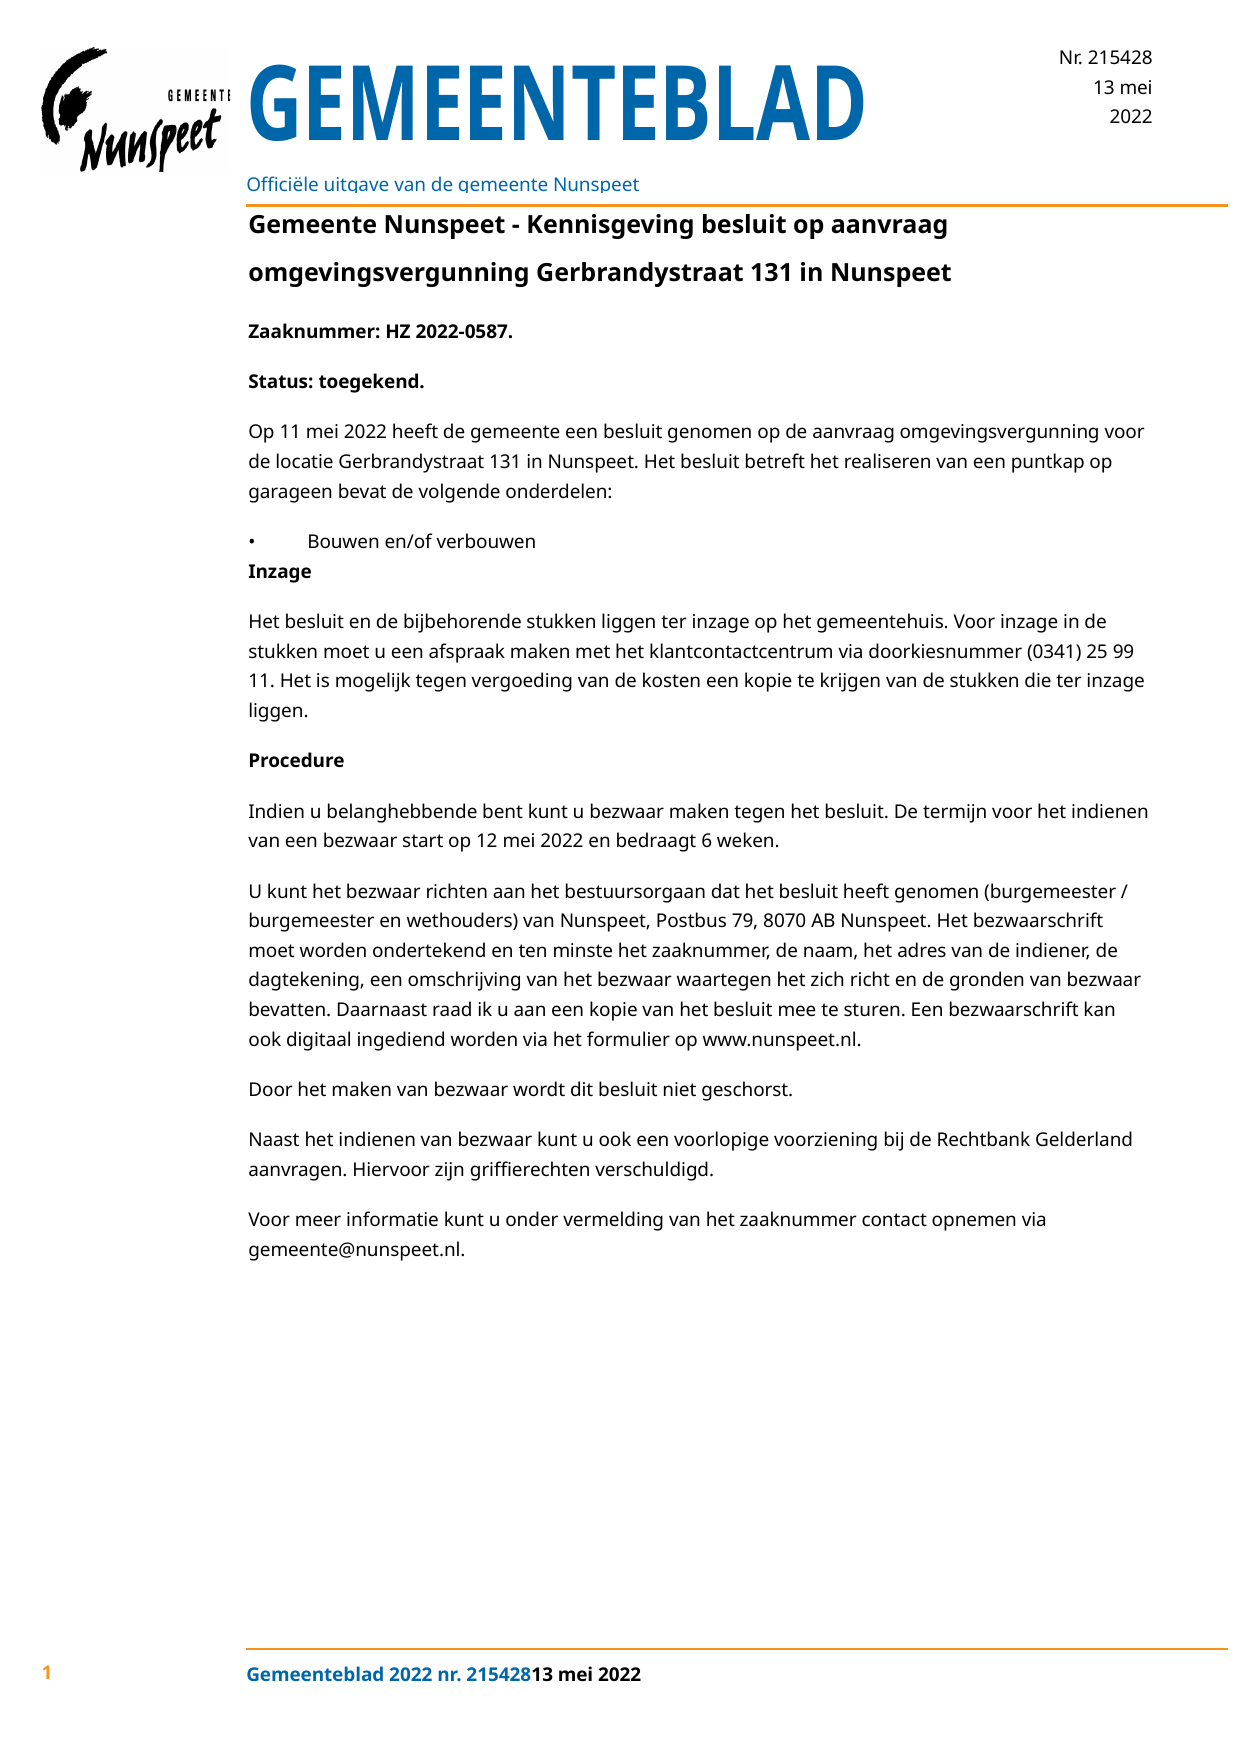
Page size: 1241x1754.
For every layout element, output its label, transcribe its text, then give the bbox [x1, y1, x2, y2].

list Bouwen en/of verbouwen [248, 528, 1152, 554]
text Op 11 mei 2022 heeft de gemeente een besluit genomen op de aanvraag omgevingsvergunning voor de locatie Gerbrandystraat 131 in Nunspeet. Het besluit betreft het realiseren van een puntkap op garageen bevat de volgende onderdelen: [248, 419, 1152, 504]
text Status: toegekend. [248, 368, 1152, 394]
text Inzage [248, 558, 1152, 584]
text Door het maken van bezwaar wordt dit besluit niet geschorst. [248, 1076, 1152, 1102]
text U kunt het bezwaar richten aan het bestuursorgaan dat het besluit heeft genomen (burgemeester / burgemeester en wethouders) van Nunspeet, Postbus 79, 8070 AB Nunspeet. Het bezwaarschrift moet worden ondertekend en ten minste het zaaknummer, de naam, het adres van de indiener, de dagtekening, een omschrijving van het bezwaar waartegen het zich richt en de gronden van bezwaar bevatten. Daarnaast raad ik u aan een kopie van het besluit mee te sturen. Een bezwaarschrift kan ook digitaal ingediend worden via het formulier op www.nunspeet.nl. [248, 878, 1152, 1052]
text Gemeente Nunspeet - Kennisgeving besluit op aanvraag omgevingsvergunning Gerbrandystraat 131 in Nunspeet [248, 207, 1152, 288]
text Indien u belanghebbende bent kunt u bezwaar maken tegen het besluit. De termijn voor het indienen van een bezwaar start op 12 mei 2022 en bedraagt 6 weken. [248, 798, 1152, 853]
text Voor meer informatie kunt u onder vermelding van het zaaknummer contact opnemen via gemeente@nunspeet.nl. [248, 1207, 1152, 1262]
text Zaaknummer: HZ 2022-0587. [248, 318, 1152, 344]
text Procedure [248, 747, 1152, 773]
picture [41, 47, 231, 172]
text Naast het indienen van bezwaar kunt u ook een voorlopige voorziening bij de Rechtbank Gelderland aanvragen. Hiervoor zijn griffierechten verschuldigd. [248, 1127, 1152, 1182]
text Het besluit en de bijbehorende stukken liggen ter inzage op het gemeentehuis. Voor inzage in de stukken moet u een afspraak maken met het klantcontactcentrum via doorkiesnummer (0341) 25 99 11. Het is mogelijk tegen vergoeding van de kosten een kopie te krijgen van de stukken die ter inzage liggen. [248, 608, 1152, 723]
